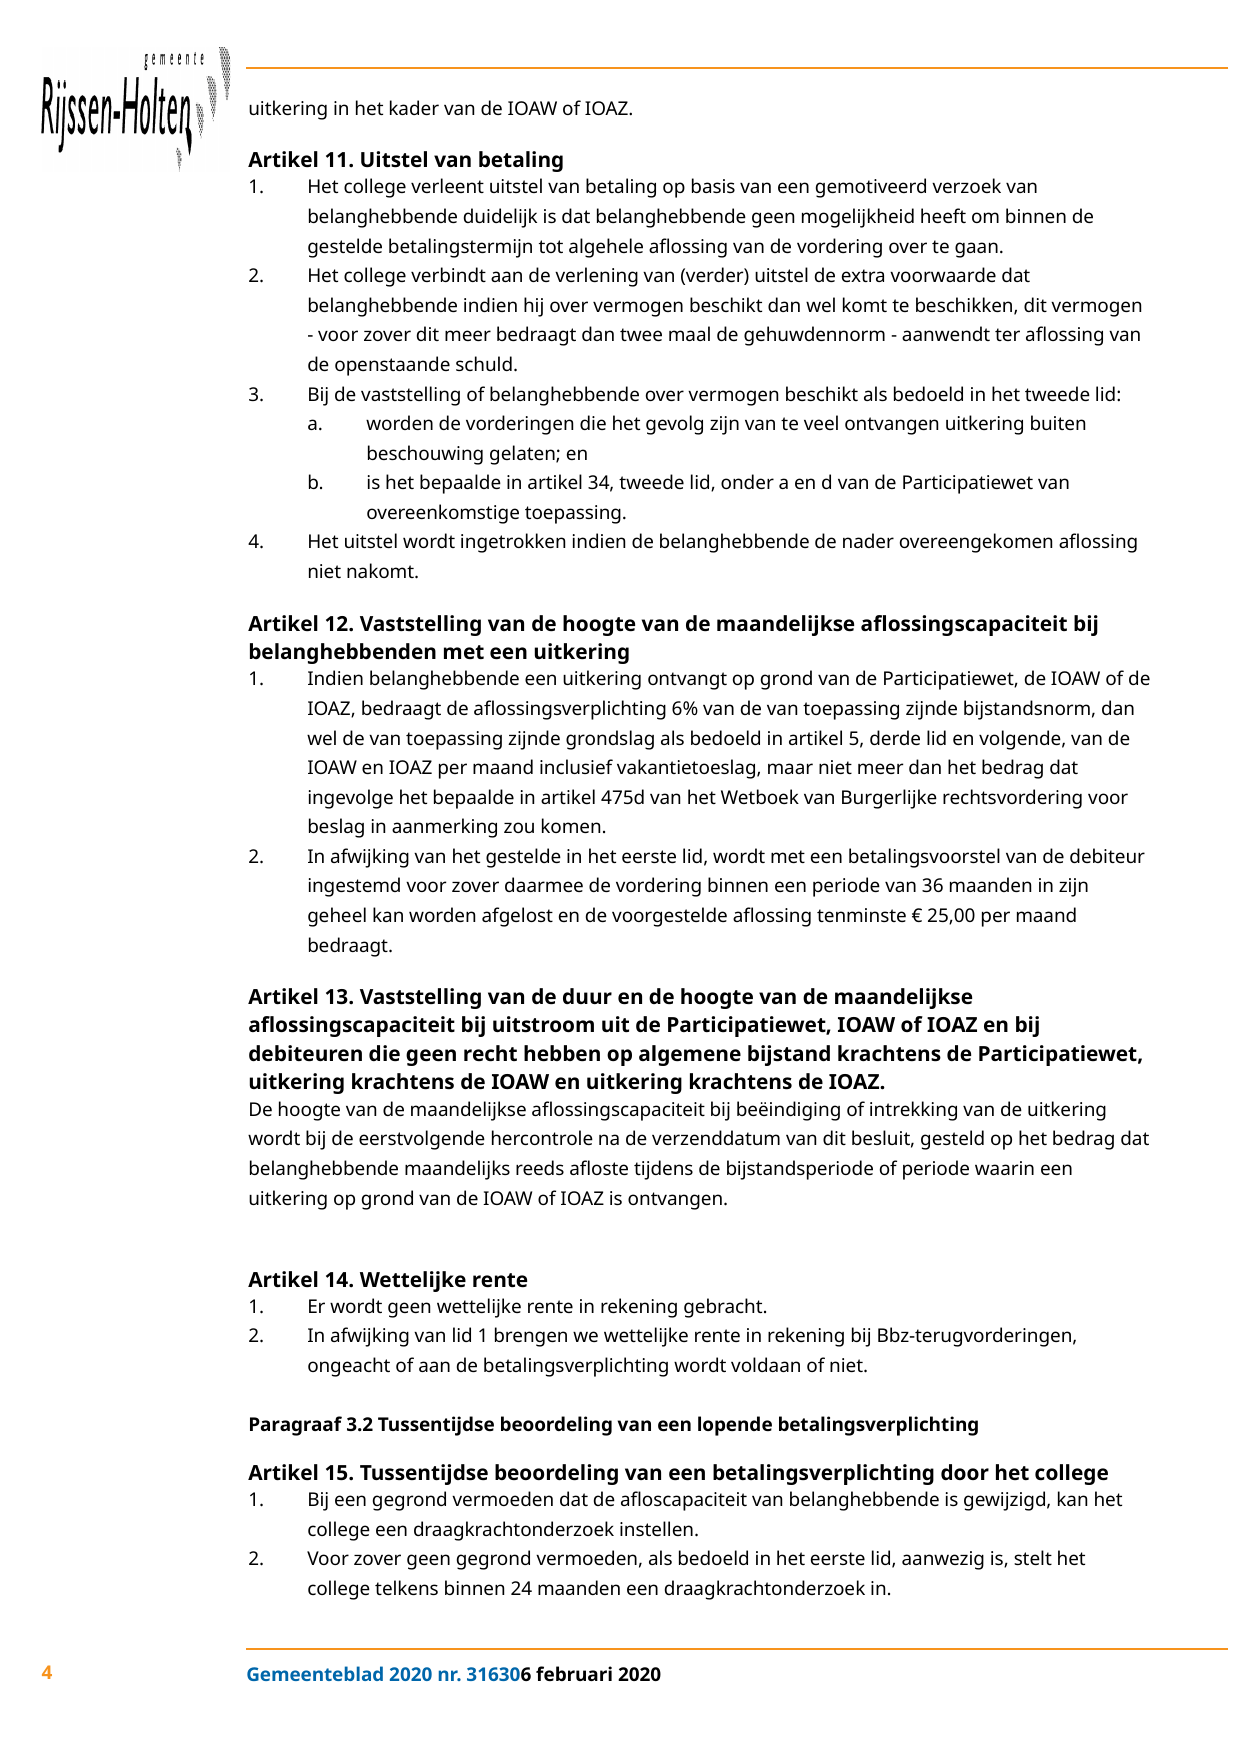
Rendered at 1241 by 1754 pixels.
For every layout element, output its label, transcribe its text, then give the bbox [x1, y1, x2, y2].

list In afwijking van lid 1 brengen we wettelijke rente in rekening bij Bbz-terugvorderingen, ongeacht of aan de betalingsverplichting wordt voldaan of niet. [248, 1323, 1152, 1378]
list is het bepaalde in artikel 34, tweede lid, onder a en d van de Participatiewet van overeenkomstige toepassing. [307, 469, 1152, 525]
list Het college verbindt aan de verlening van (verder) uitstel de extra voorwaarde dat belanghebbende indien hij over vermogen beschikt dan wel komt te beschikken, dit vermogen - voor zover dit meer bedraagt dan twee maal de gehuwdennorm - aanwendt ter aflossing van de openstaande schuld. [248, 262, 1152, 377]
text Paragraaf 3.2 Tussentijdse beoordeling van een lopende betalingsverplichting [248, 1411, 1152, 1437]
list In afwijking van het gestelde in het eerste lid, wordt met een betalingsvoorstel van de debiteur ingestemd voor zover daarmee de vordering binnen een periode van 36 maanden in zijn geheel kan worden afgelost en de voorgestelde aflossing tenminste € 25,00 per maand bedraagt. [248, 843, 1152, 957]
list Het college verleent uitstel van betaling op basis van een gemotiveerd verzoek van belanghebbende duidelijk is dat belanghebbende geen mogelijkheid heeft om binnen de gestelde betalingstermijn tot algehele aflossing van de vordering over te gaan. [248, 174, 1152, 258]
text Artikel 15. Tussentijdse beoordeling van een betalingsverplichting door het college [248, 1458, 1152, 1486]
text uitkering in het kader van de IOAW of IOAZ. [248, 95, 1152, 121]
list Bij de vaststelling of belanghebbende over vermogen beschikt als bedoeld in het tweede lid: [248, 381, 1152, 406]
picture [41, 47, 231, 172]
list Er wordt geen wettelijke rente in rekening gebracht. [248, 1293, 1152, 1319]
list Het uitstel wordt ingetrokken indien de belanghebbende de nader overeengekomen aflossing niet nakomt. [248, 529, 1152, 584]
text Artikel 12. Vaststelling van de hoogte van de maandelijkse aflossingscapaciteit bij belanghebbenden met een uitkering [248, 609, 1152, 666]
text Artikel 14. Wettelijke rente [248, 1265, 1152, 1293]
text Artikel 13. Vaststelling van de duur en de hoogte van de maandelijkse aflossingscapaciteit bij uitstroom uit de Participatiewet, IOAW of IOAZ en bij debiteuren die geen recht hebben op algemene bijstand krachtens de Participatiewet, uitkering krachtens de IOAW en uitkering krachtens de IOAZ. [248, 982, 1152, 1096]
list Voor zover geen gegrond vermoeden, als bedoeld in het eerste lid, aanwezig is, stelt het college telkens binnen 24 maanden een draagkrachtonderzoek in. [248, 1546, 1152, 1601]
list Bij een gegrond vermoeden dat de afloscapaciteit van belanghebbende is gewijzigd, kan het college een draagkrachtonderzoek instellen. [248, 1486, 1152, 1542]
list Indien belanghebbende een uitkering ontvangt op grond van de Participatiewet, de IOAW of de IOAZ, bedraagt de aflossingsverplichting 6% van de van toepassing zijnde bijstandsnorm, dan wel de van toepassing zijnde grondslag als bedoeld in artikel 5, derde lid en volgende, van de IOAW en IOAZ per maand inclusief vakantietoeslag, maar niet meer dan het bedrag dat ingevolge het bepaalde in artikel 475d van het Wetboek van Burgerlijke rechtsvordering voor beslag in aanmerking zou komen. [248, 666, 1152, 839]
text De hoogte van de maandelijkse aflossingscapaciteit bij beëindiging of intrekking van de uitkering wordt bij de eerstvolgende hercontrole na de verzenddatum van dit besluit, gesteld op het bedrag dat belanghebbende maandelijks reeds afloste tijdens de bijstandsperiode of periode waarin een uitkering op grond van de IOAW of IOAZ is ontvangen. [248, 1096, 1152, 1210]
text Artikel 11. Uitstel van betaling [248, 145, 1152, 174]
list worden de vorderingen die het gevolg zijn van te veel ontvangen uitkering buiten beschouwing gelaten; en [307, 410, 1152, 466]
